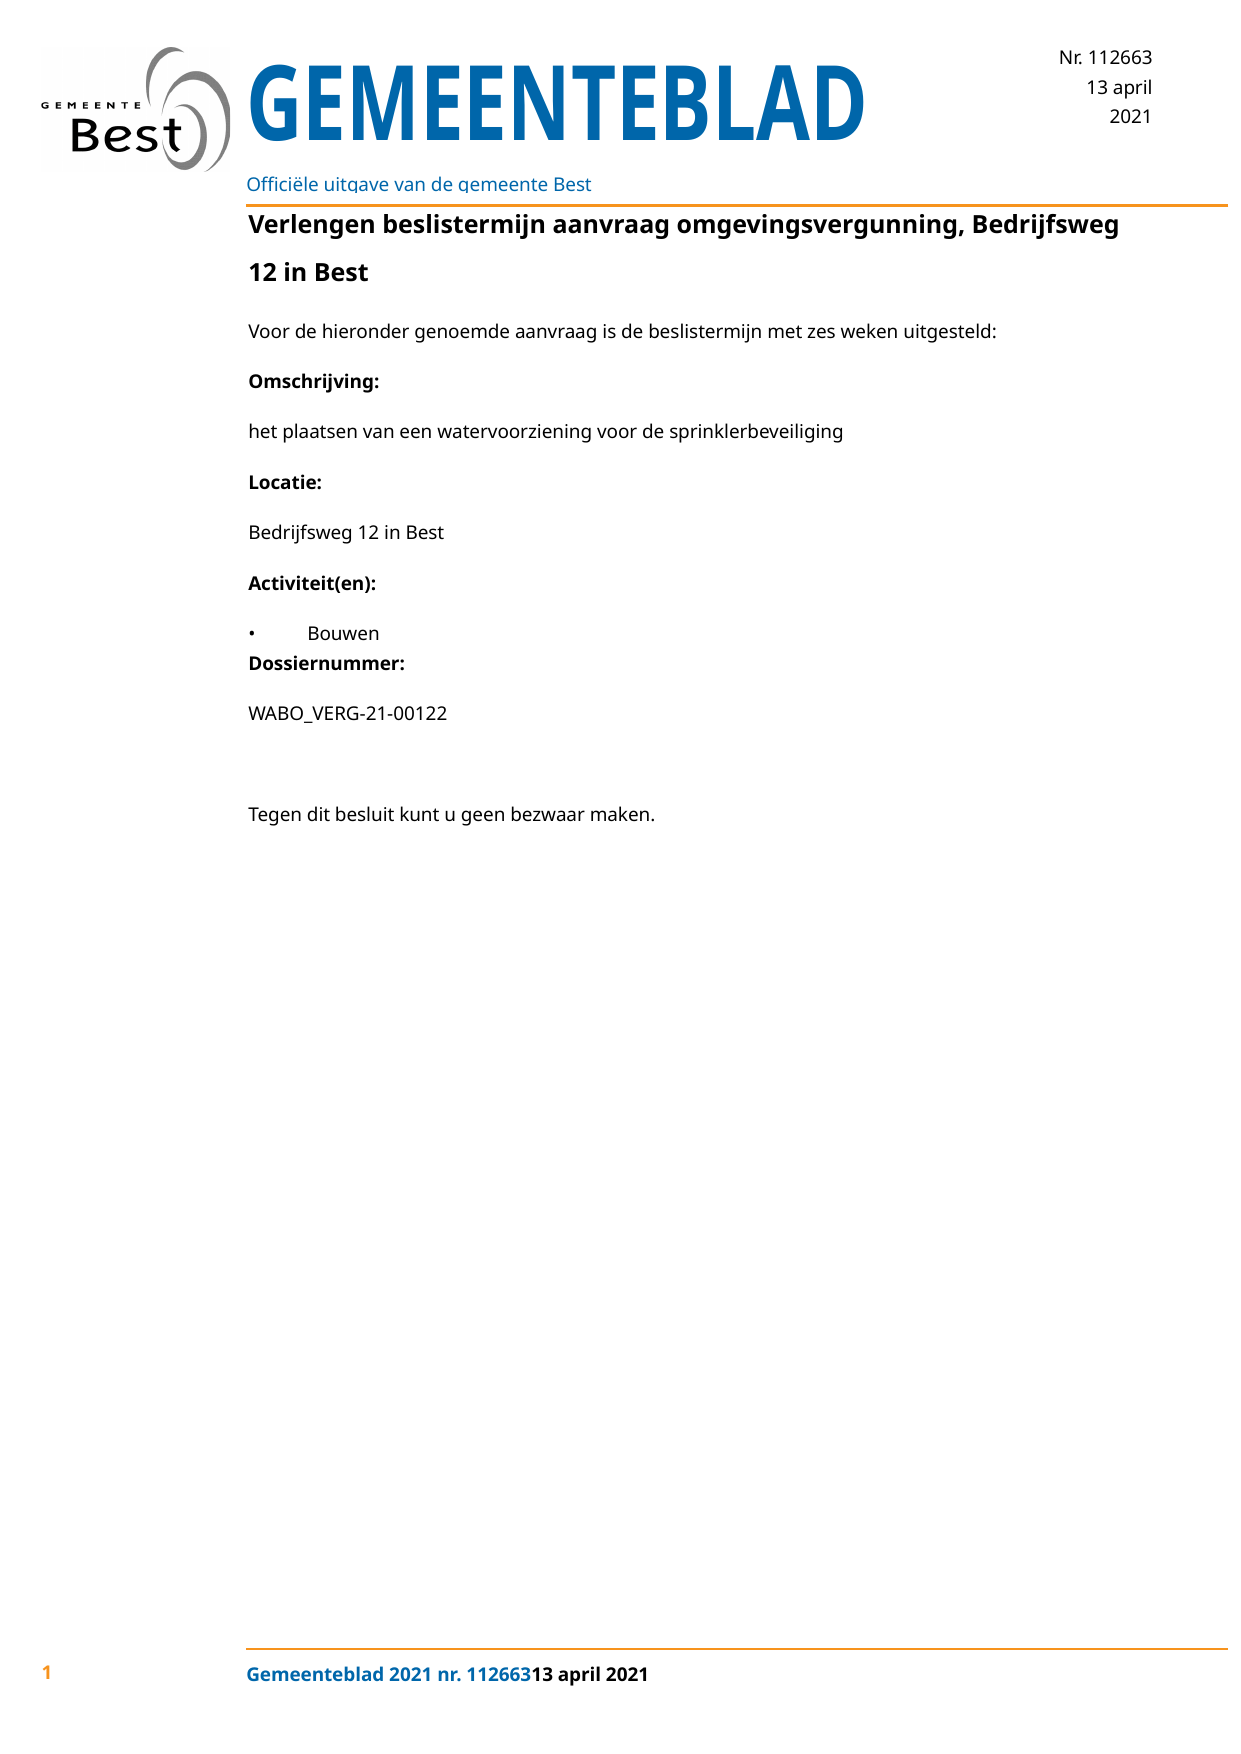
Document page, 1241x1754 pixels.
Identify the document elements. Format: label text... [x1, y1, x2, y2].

text Voor de hieronder genoemde aanvraag is de beslistermijn met zes weken uitgesteld: [248, 318, 1152, 344]
list Bouwen [248, 620, 1152, 646]
text Locatie: [248, 469, 1152, 495]
text Bedrijfsweg 12 in Best [248, 519, 1152, 545]
picture [41, 47, 231, 172]
text Omschrijving: [248, 368, 1152, 394]
text het plaatsen van een watervoorziening voor de sprinklerbeveiliging [248, 419, 1152, 444]
text WABO_VERG-21-00122 [248, 700, 1152, 726]
text Verlengen beslistermijn aanvraag omgevingsvergunning, Bedrijfsweg 12 in Best [248, 207, 1152, 288]
text Activiteit(en): [248, 570, 1152, 596]
text Dossiernummer: [248, 650, 1152, 676]
text Tegen dit besluit kunt u geen bezwaar maken. [248, 801, 1152, 827]
